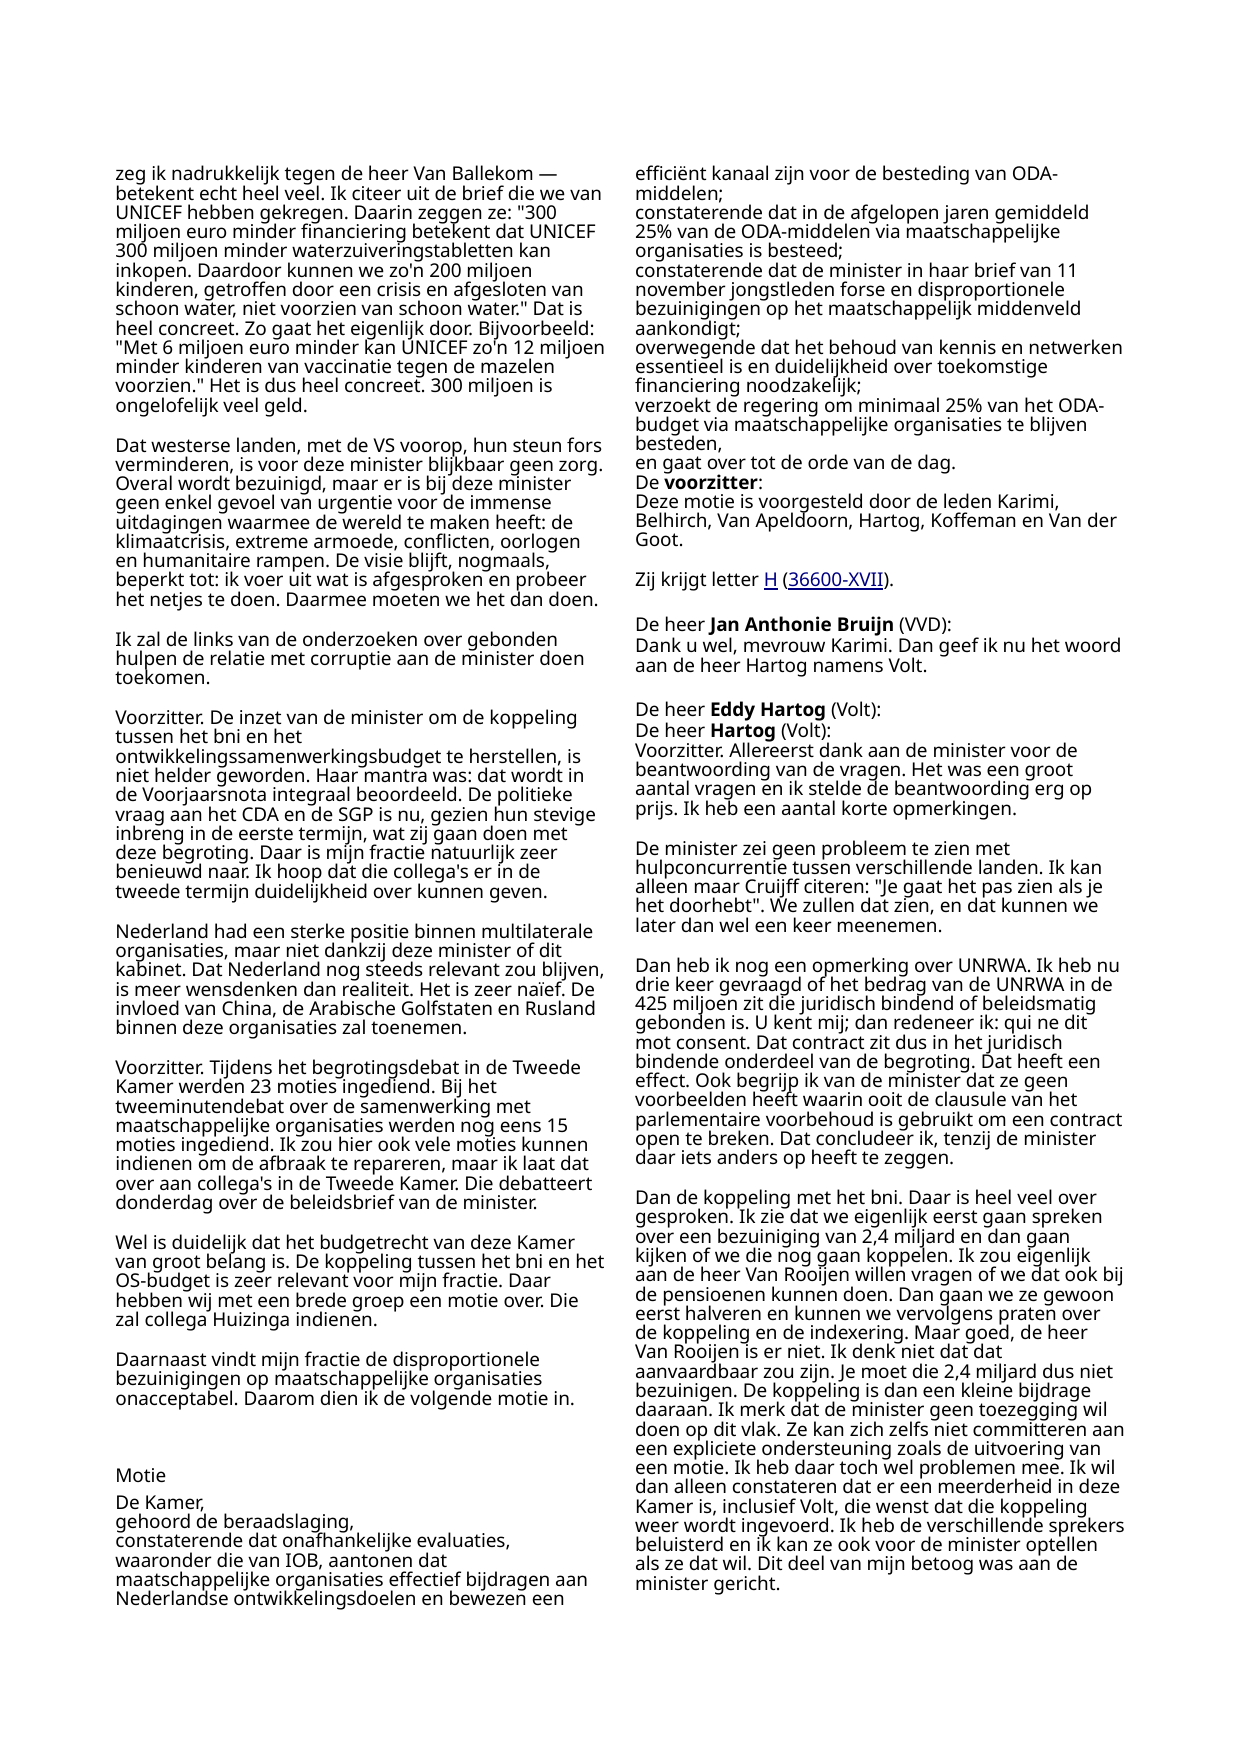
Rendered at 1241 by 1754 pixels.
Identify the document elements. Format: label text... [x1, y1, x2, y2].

text De Kamer, [115, 1494, 605, 1513]
text Ik zal de links van de onderzoeken over gebonden hulpen de relatie met corruptie aan de minister doen toekomen. [115, 631, 605, 688]
text De heer Jan Anthonie Bruijn (VVD): [635, 612, 1125, 637]
text Motie [115, 1462, 605, 1488]
text De minister zei geen probleem te zien met hulpconcurrentie tussen verschillende landen. Ik kan alleen maar Cruijff citeren: "Je gaat het pas zien als je het doorhebt". We zullen dat zien, en dat kunnen we later dan wel een keer meenemen. [635, 839, 1125, 936]
text Voorzitter. Allereerst dank aan de minister voor de beantwoording van de vragen. Het was een groot aantal vragen en ik stelde de beantwoording erg op prijs. Ik heb een aantal korte opmerkingen. [635, 742, 1125, 819]
text gehoord de beraadslaging, [115, 1513, 605, 1532]
text constaterende dat onafhankelijke evaluaties, waaronder die van IOB, aantonen dat maatschappelijke organisaties effectief bijdragen aan Nederlandse ontwikkelingsdoelen en bewezen een [115, 1532, 605, 1609]
text efficiënt kanaal zijn voor de besteding van ODA-middelen; [635, 165, 1125, 204]
text Daarnaast vindt mijn fractie de disproportionele bezuinigingen op maatschappelijke organisaties onacceptabel. Daarom dien ik de volgende motie in. [115, 1351, 605, 1409]
text De heer Eddy Hartog (Volt): [635, 697, 1125, 722]
text Nederland had een sterke positie binnen multilaterale organisaties, maar niet dankzij deze minister of dit kabinet. Dat Nederland nog steeds relevant zou blijven, is meer wensdenken dan realiteit. Het is zeer naïef. De invloed van China, de Arabische Golfstaten en Rusland binnen deze organisaties zal toenemen. [115, 923, 605, 1038]
text Voorzitter. Tijdens het begrotingsdebat in de Tweede Kamer werden 23 moties ingediend. Bij het tweeminutendebat over de samenwerking met maatschappelijke organisaties werden nog eens 15 moties ingediend. Ik zou hier ook vele moties kunnen indienen om de afbraak te repareren, maar ik laat dat over aan collega's in de Tweede Kamer. Die debatteert donderdag over de beleidsbrief van de minister. [115, 1059, 605, 1213]
text en gaat over tot de orde van de dag. [635, 454, 1125, 474]
text zeg ik nadrukkelijk tegen de heer Van Ballekom — betekent echt heel veel. Ik citeer uit de brief die we van UNICEF hebben gekregen. Daarin zeggen ze: "300 miljoen euro minder financiering betekent dat UNICEF 300 miljoen minder waterzuiveringstabletten kan inkopen. Daardoor kunnen we zo'n 200 miljoen kinderen, getroffen door een crisis en afgesloten van schoon water, niet voorzien van schoon water." Dat is heel concreet. Zo gaat het eigenlijk door. Bijvoorbeeld: "Met 6 miljoen euro minder kan UNICEF zo'n 12 miljoen minder kinderen van vaccinatie tegen de mazelen voorzien." Het is dus heel concreet. 300 miljoen is ongelofelijk veel geld. [115, 165, 605, 416]
text Dank u wel, mevrouw Karimi. Dan geef ik nu het woord aan de heer Hartog namens Volt. [635, 637, 1125, 676]
text constaterende dat de minister in haar brief van 11 november jongstleden forse en disproportionele bezuinigingen op het maatschappelijk middenveld aankondigt; [635, 262, 1125, 339]
text Dan heb ik nog een opmerking over UNRWA. Ik heb nu drie keer gevraagd of het bedrag van de UNRWA in de 425 miljoen zit die juridisch bindend of beleidsmatig gebonden is. U kent mij; dan redeneer ik: qui ne dit mot consent. Dat contract zit dus in het juridisch bindende onderdeel van de begroting. Dat heeft een effect. Ook begrijp ik van de minister dat ze geen voorbeelden heeft waarin ooit de clausule van het parlementaire voorbehoud is gebruikt om een contract open te breken. Dat concludeer ik, tenzij de minister daar iets anders op heeft te zeggen. [635, 957, 1125, 1168]
text Deze motie is voorgesteld door de leden Karimi, Belhirch, Van Apeldoorn, Hartog, Koffeman en Van der Goot. [635, 493, 1125, 551]
text constaterende dat in de afgelopen jaren gemiddeld 25% van de ODA-middelen via maatschappelijke organisaties is besteed; [635, 204, 1125, 262]
text Voorzitter. De inzet van de minister om de koppeling tussen het bni en het ontwikkelingssamenwerkingsbudget te herstellen, is niet helder geworden. Haar mantra was: dat wordt in de Voorjaarsnota integraal beoordeeld. De politieke vraag aan het CDA en de SGP is nu, gezien hun stevige inbreng in de eerste termijn, wat zij gaan doen met deze begroting. Daar is mijn fractie natuurlijk zeer benieuwd naar. Ik hoop dat die collega's er in de tweede termijn duidelijkheid over kunnen geven. [115, 709, 605, 902]
text verzoekt de regering om minimaal 25% van het ODA-budget via maatschappelijke organisaties te blijven besteden, [635, 397, 1125, 454]
text overwegende dat het behoud van kennis en netwerken essentieel is en duidelijkheid over toekomstige financiering noodzakelijk; [635, 339, 1125, 397]
text Zij krijgt letter H (36600-XVII). [635, 571, 1125, 591]
text Dat westerse landen, met de VS voorop, hun steun fors verminderen, is voor deze minister blijkbaar geen zorg. Overal wordt bezuinigd, maar er is bij deze minister geen enkel gevoel van urgentie voor de immense uitdagingen waarmee de wereld te maken heeft: de klimaatcrisis, extreme armoede, conflicten, oorlogen en humanitaire rampen. De visie blijft, nogmaals, beperkt tot: ik voer uit wat is afgesproken en probeer het netjes te doen. Daarmee moeten we het dan doen. [115, 437, 605, 610]
text De heer Hartog (Volt): [635, 722, 1125, 742]
text De voorzitter: [635, 474, 1125, 493]
text Dan de koppeling met het bni. Daar is heel veel over gesproken. Ik zie dat we eigenlijk eerst gaan spreken over een bezuiniging van 2,4 miljard en dan gaan kijken of we die nog gaan koppelen. Ik zou eigenlijk aan de heer Van Rooijen willen vragen of we dat ook bij de pensioenen kunnen doen. Dan gaan we ze gewoon eerst halveren en kunnen we vervolgens praten over de koppeling en de indexering. Maar goed, de heer Van Rooijen is er niet. Ik denk niet dat dat aanvaardbaar zou zijn. Je moet die 2,4 miljard dus niet bezuinigen. De koppeling is dan een kleine bijdrage daaraan. Ik merk dat de minister geen toezegging wil doen op dit vlak. Ze kan zich zelfs niet committeren aan een expliciete ondersteuning zoals de uitvoering van een motie. Ik heb daar toch wel problemen mee. Ik wil dan alleen constateren dat er een meerderheid in deze Kamer is, inclusief Volt, die wenst dat die koppeling weer wordt ingevoerd. Ik heb de verschillende sprekers beluisterd en ik kan ze ook voor de minister optellen als ze dat wil. Dit deel van mijn betoog was aan de minister gericht. [635, 1189, 1125, 1594]
text Wel is duidelijk dat het budgetrecht van deze Kamer van groot belang is. De koppeling tussen het bni en het OS-budget is zeer relevant voor mijn fractie. Daar hebben wij met een brede groep een motie over. Die zal collega Huizinga indienen. [115, 1234, 605, 1330]
